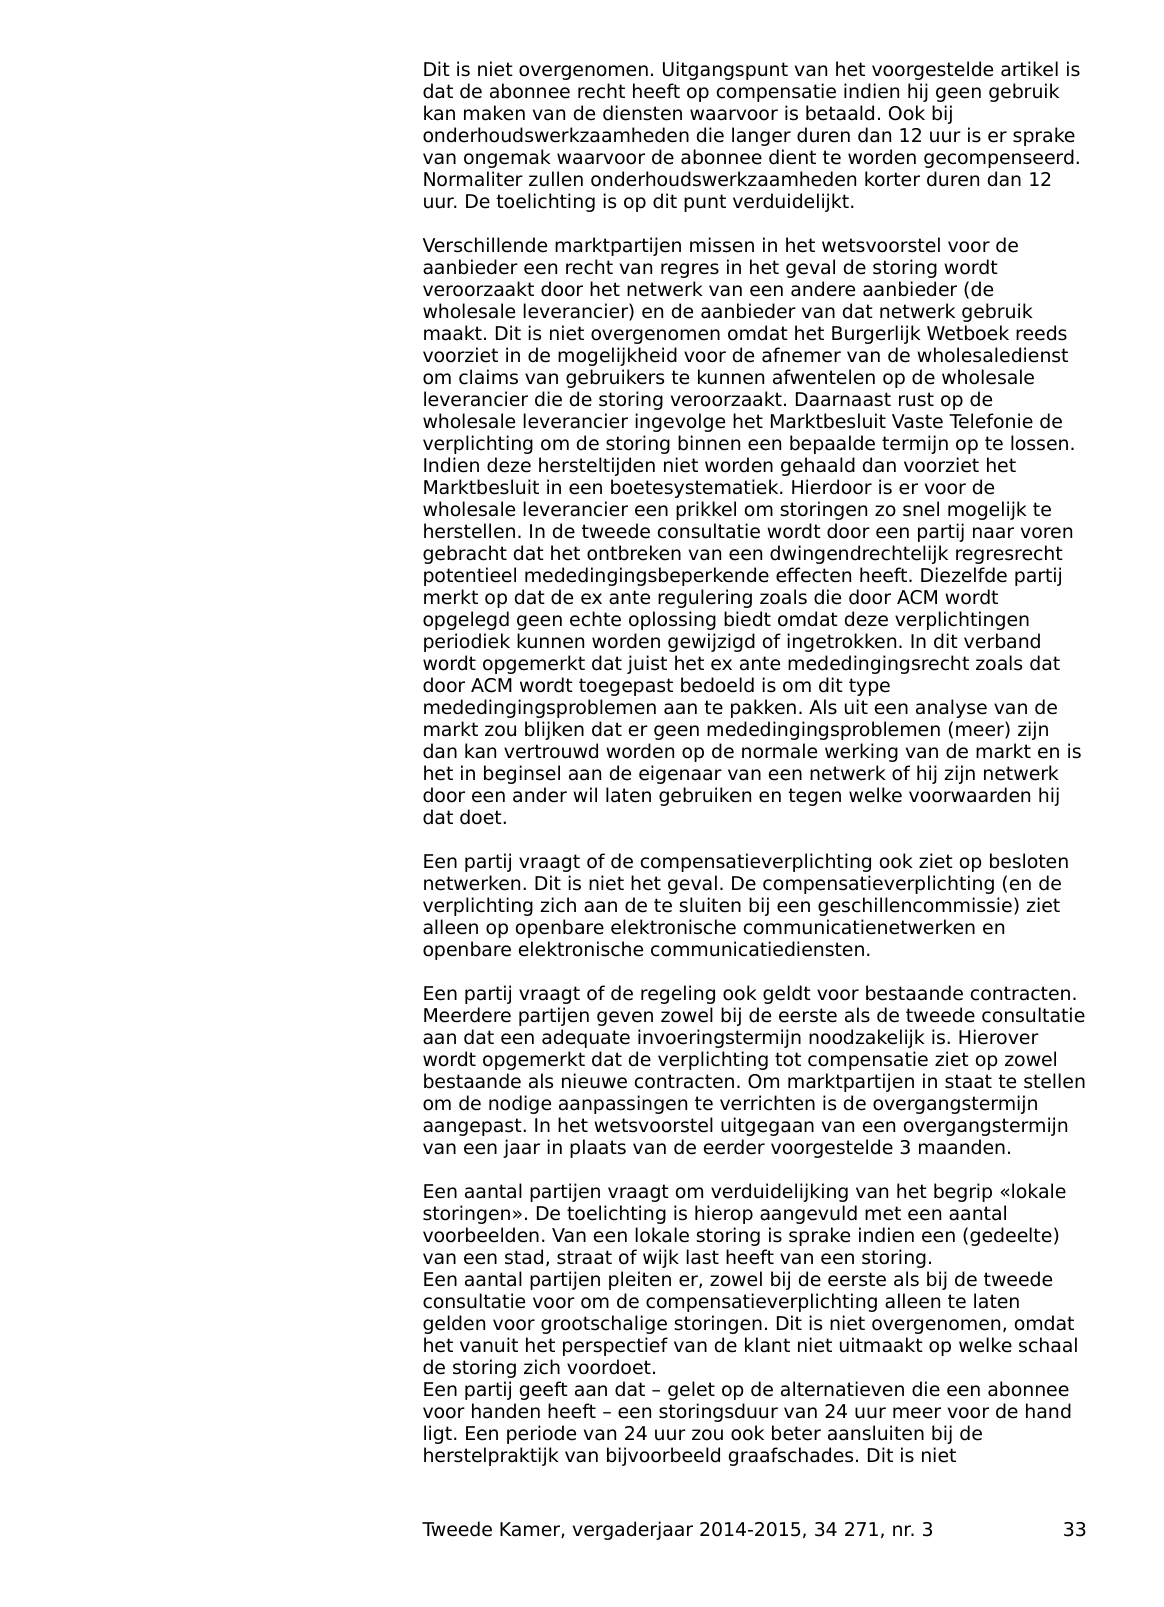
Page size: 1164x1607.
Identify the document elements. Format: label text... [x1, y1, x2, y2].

text Een aantal partijen pleiten er, zowel bij de eerste als bij de tweede consultatie voor om de compensatieverplichting alleen te laten gelden voor grootschalige storingen. Dit is niet overgenomen, omdat het vanuit het perspectief van de klant niet uitmaakt op welke schaal de storing zich voordoet. [422, 1269, 1087, 1379]
text Verschillende marktpartijen missen in het wetsvoorstel voor de aanbieder een recht van regres in het geval de storing wordt veroorzaakt door het netwerk van een andere aanbieder (de wholesale leverancier) en de aanbieder van dat netwerk gebruik maakt. Dit is niet overgenomen omdat het Burgerlijk Wetboek reeds voorziet in de mogelijkheid voor de afnemer van de wholesaledienst om claims van gebruikers te kunnen afwentelen op de wholesale leverancier die de storing veroorzaakt. Daarnaast rust op de wholesale leverancier ingevolge het Marktbesluit Vaste Telefonie de verplichting om de storing binnen een bepaalde termijn op te lossen. Indien deze hersteltijden niet worden gehaald dan voorziet het Marktbesluit in een boetesystematiek. Hierdoor is er voor de wholesale leverancier een prikkel om storingen zo snel mogelijk te herstellen. In de tweede consultatie wordt door een partij naar voren gebracht dat het ontbreken van een dwingendrechtelijk regresrecht potentieel mededingingsbeperkende effecten heeft. Diezelfde partij merkt op dat de ex ante regulering zoals die door ACM wordt opgelegd geen echte oplossing biedt omdat deze verplichtingen periodiek kunnen worden gewijzigd of ingetrokken. In dit verband wordt opgemerkt dat juist het ex ante mededingingsrecht zoals dat door ACM wordt toegepast bedoeld is om dit type mededingingsproblemen aan te pakken. Als uit een analyse van de markt zou blijken dat er geen mededingingsproblemen (meer) zijn dan kan vertrouwd worden op de normale werking van de markt en is het in beginsel aan de eigenaar van een netwerk of hij zijn netwerk door een ander wil laten gebruiken en tegen welke voorwaarden hij dat doet. [422, 235, 1087, 828]
text Een partij vraagt of de compensatieverplichting ook ziet op besloten netwerken. Dit is niet het geval. De compensatieverplichting (en de verplichting zich aan de te sluiten bij een geschillencommissie) ziet alleen op openbare elektronische communicatienetwerken en openbare elektronische communicatiediensten. [422, 851, 1087, 961]
text Dit is niet overgenomen. Uitgangspunt van het voorgestelde artikel is dat de abonnee recht heeft op compensatie indien hij geen gebruik kan maken van de diensten waarvoor is betaald. Ook bij onderhoudswerkzaamheden die langer duren dan 12 uur is er sprake van ongemak waarvoor de abonnee dient te worden gecompenseerd. Normaliter zullen onderhoudswerkzaamheden korter duren dan 12 uur. De toelichting is op dit punt verduidelijkt. [422, 59, 1087, 213]
text Een partij geeft aan dat – gelet op de alternatieven die een abonnee voor handen heeft – een storingsduur van 24 uur meer voor de hand ligt. Een periode van 24 uur zou ook beter aansluiten bij de herstelpraktijk van bijvoorbeeld graafschades. Dit is niet [422, 1379, 1087, 1467]
text Een aantal partijen vraagt om verduidelijking van het begrip «lokale storingen». De toelichting is hierop aangevuld met een aantal voorbeelden. Van een lokale storing is sprake indien een (gedeelte) van een stad, straat of wijk last heeft van een storing. [422, 1181, 1087, 1269]
text Een partij vraagt of de regeling ook geldt voor bestaande contracten. Meerdere partijen geven zowel bij de eerste als de tweede consultatie aan dat een adequate invoeringstermijn noodzakelijk is. Hierover wordt opgemerkt dat de verplichting tot compensatie ziet op zowel bestaande als nieuwe contracten. Om marktpartijen in staat te stellen om de nodige aanpassingen te verrichten is de overgangstermijn aangepast. In het wetsvoorstel uitgegaan van een overgangstermijn van een jaar in plaats van de eerder voorgestelde 3 maanden. [422, 983, 1087, 1159]
